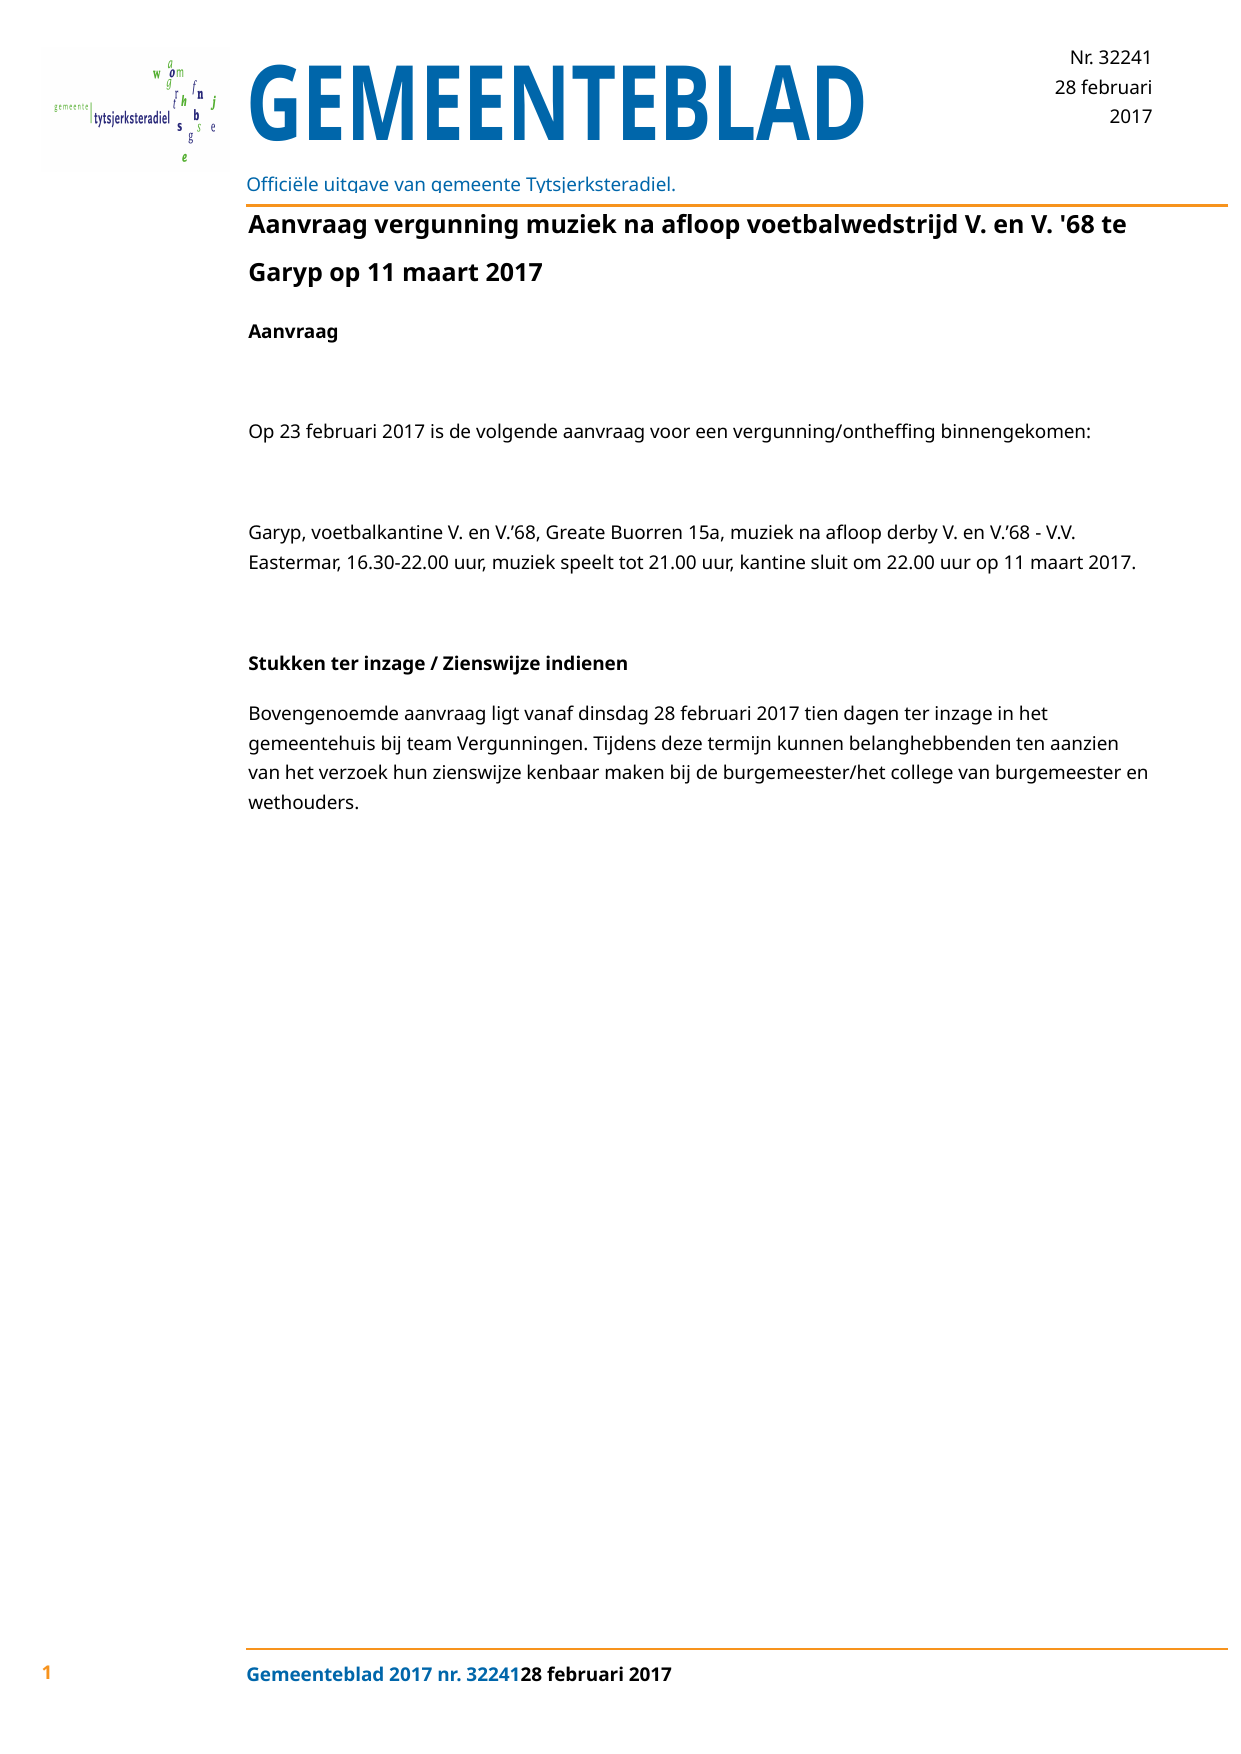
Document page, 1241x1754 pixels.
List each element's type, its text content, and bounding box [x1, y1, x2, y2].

picture [41, 47, 231, 172]
text Bovengenoemde aanvraag ligt vanaf dinsdag 28 februari 2017 tien dagen ter inzage in het gemeentehuis bij team Vergunningen. Tijdens deze termijn kunnen belanghebbenden ten aanzien van het verzoek hun zienswijze kenbaar maken bij de burge­meester/het college van burgemeester en wethouders. [248, 700, 1152, 815]
text Garyp, voetbalkantine V. en V.’68, Greate Buorren 15a, muziek na afloop derby V. en V.’68 - V.V. Eastermar, 16.30-22.00 uur, muziek speelt tot 21.00 uur, kantine sluit om 22.00 uur op 11 maart 2017. [248, 519, 1152, 575]
text Aanvraag vergunning muziek na afloop voetbalwedstrijd V. en V. '68 te Garyp op 11 maart 2017 [248, 207, 1152, 288]
text Aanvraag [248, 318, 1152, 344]
text Op 23 februari 2017 is de volgende aanvraag voor een vergunning/ontheffing binnengekomen: [248, 419, 1152, 444]
text Stukken ter inzage / Zienswijze indienen [248, 650, 1152, 676]
